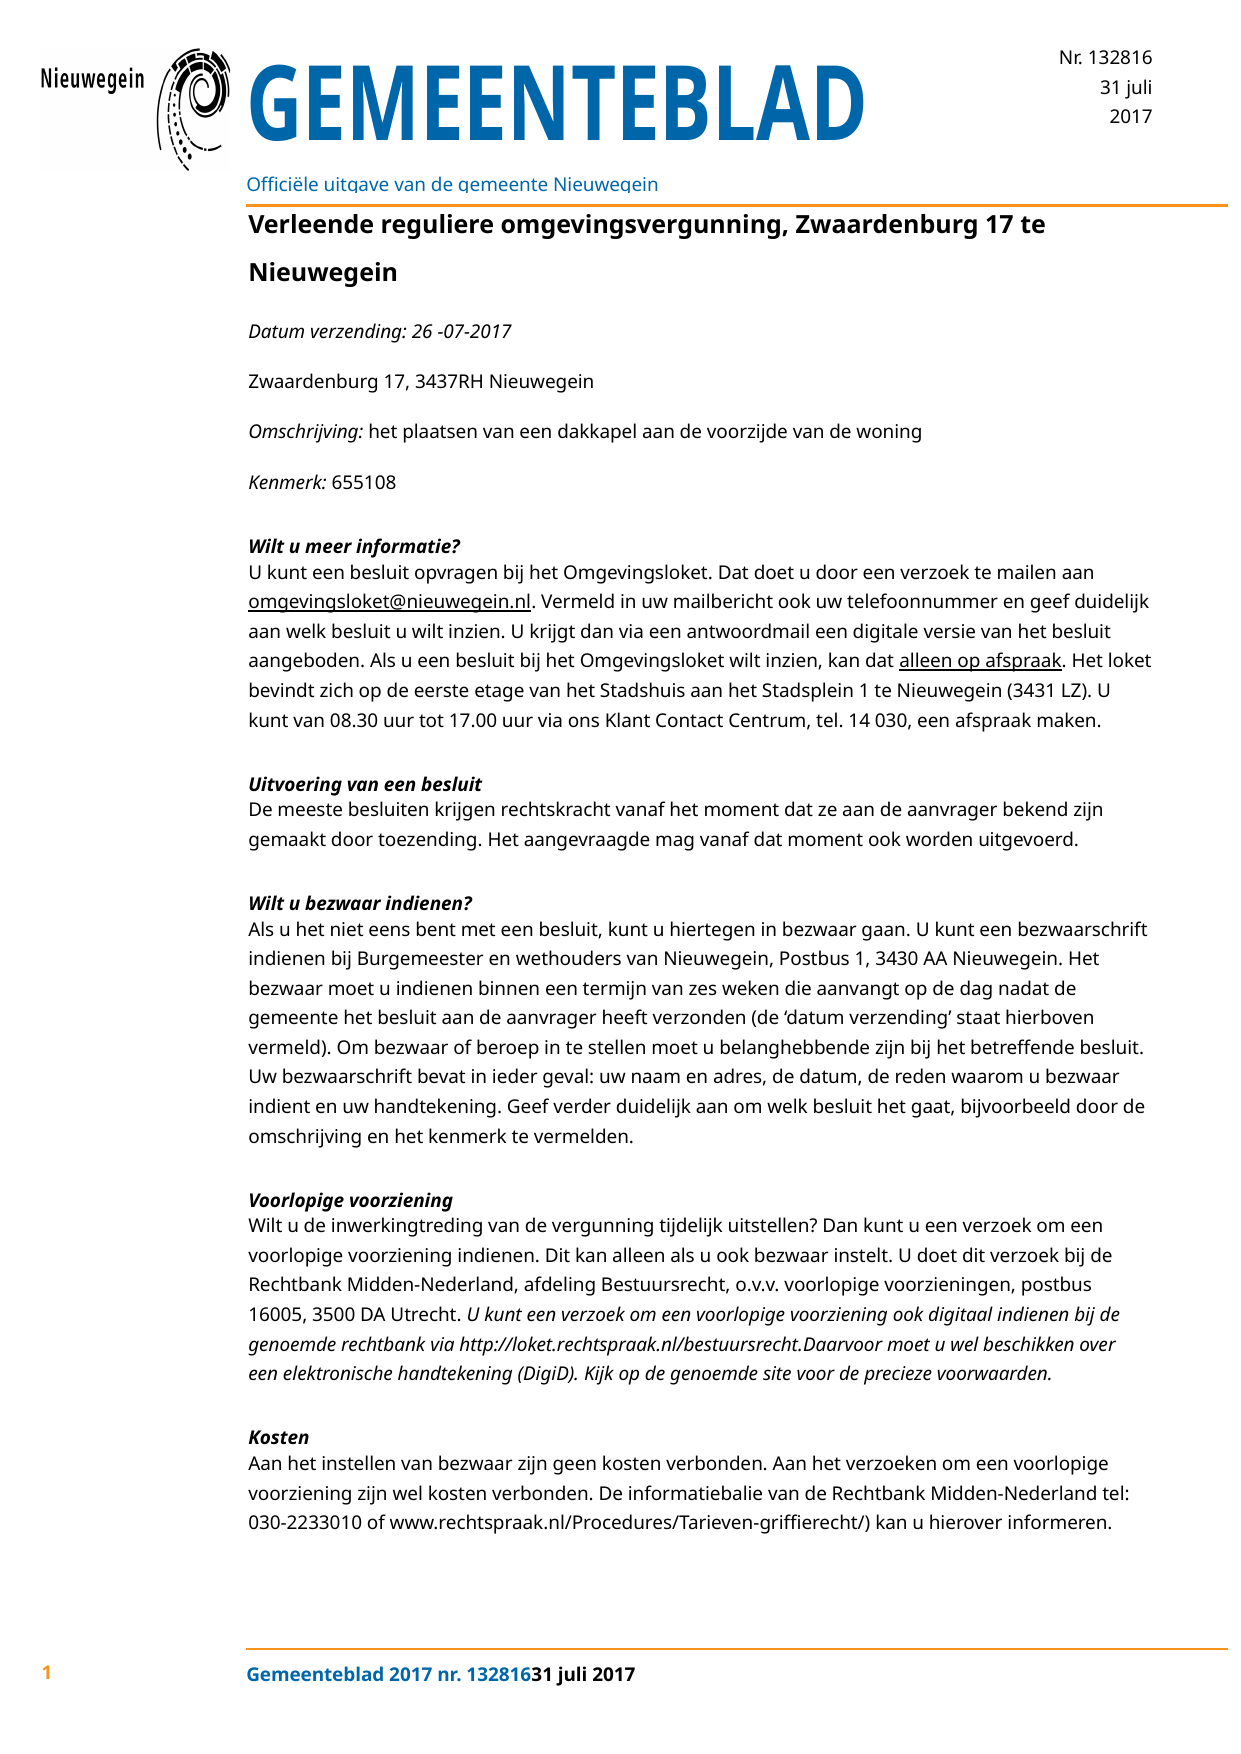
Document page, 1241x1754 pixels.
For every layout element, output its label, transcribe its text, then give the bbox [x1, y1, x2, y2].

text Als u het niet eens bent met een besluit, kunt u hiertegen in bezwaar gaan. U kunt een bezwaarschrift indienen bij Burgemeester en wethouders van Nieuwegein, Postbus 1, 3430 AA Nieuwegein. Het bezwaar moet u indienen binnen een termijn van zes weken die aanvangt op de dag nadat de gemeente het besluit aan de aanvrager heeft verzonden (de ‘datum verzending’ staat hierboven vermeld). Om bezwaar of beroep in te stellen moet u belanghebbende zijn bij het betreffende besluit. Uw bezwaarschrift bevat in ieder geval: uw naam en adres, de datum, de reden waarom u bezwaar indient en uw handtekening. Geef verder duidelijk aan om welk besluit het gaat, bijvoorbeeld door de omschrijving en het kenmerk te vermelden. [248, 916, 1152, 1148]
picture [41, 47, 231, 172]
text Kenmerk: 655108 [248, 469, 1152, 495]
text De meeste besluiten krijgen rechtskracht vanaf het moment dat ze aan de aanvrager bekend zijn gemaakt door toezending. Het aangevraagde mag vanaf dat moment ook worden uitgevoerd. [248, 796, 1152, 852]
text Kosten [248, 1424, 1152, 1450]
text Aan het instellen van bezwaar zijn geen kosten verbonden. Aan het verzoeken om een voorlopige voorziening zijn wel kosten verbonden. De informatiebalie van de Rechtbank Midden-Nederland tel: 030-2233010 of www.rechtspraak.nl/Procedures/Tarieven-griffierecht/) kan u hierover informeren. [248, 1450, 1152, 1535]
text Wilt u de inwerkingtreding van de vergunning tijdelijk uitstellen? Dan kunt u een verzoek om een voorlopige voorziening indienen. Dit kan alleen als u ook bezwaar instelt. U doet dit verzoek bij de Rechtbank Midden-Nederland, afdeling Bestuursrecht, o.v.v. voorlopige voorzieningen, postbus 16005, 3500 DA Utrecht. U kunt een verzoek om een voorlopige voorziening ook digitaal indienen bij de genoemde rechtbank via http://loket.rechtspraak.nl/bestuursrecht.Daarvoor moet u wel beschikken over een elektronische handtekening (DigiD). Kijk op de genoemde site voor de precieze voorwaarden. [248, 1212, 1152, 1386]
text Omschrijving: het plaatsen van een dakkapel aan de voorzijde van de woning [248, 419, 1152, 444]
text Voorlopige voorziening [248, 1187, 1152, 1212]
text Uitvoering van een besluit [248, 771, 1152, 796]
text Zwaardenburg 17, 3437RH Nieuwegein [248, 368, 1152, 394]
text U kunt een besluit opvragen bij het Omgevingsloket. Dat doet u door een verzoek te mailen aan omgevingsloket@nieuwegein.nl. Vermeld in uw mailbericht ook uw telefoonnummer en geef duidelijk aan welk besluit u wilt inzien. U krijgt dan via een antwoordmail een digitale versie van het besluit aangeboden. Als u een besluit bij het Omgevingsloket wilt inzien, kan dat alleen op afspraak. Het loket bevindt zich op de eerste etage van het Stadshuis aan het Stadsplein 1 te Nieuwegein (3431 LZ). U kunt van 08.30 uur tot 17.00 uur via ons Klant Contact Centrum, tel. 14 030, een afspraak maken. [248, 559, 1152, 732]
text Wilt u bezwaar indienen? [248, 890, 1152, 916]
text Wilt u meer informatie? [248, 533, 1152, 559]
text Datum verzending: 26 -07-2017 [248, 318, 1152, 344]
text Verleende reguliere omgevingsvergunning, Zwaardenburg 17 te Nieuwegein [248, 207, 1152, 288]
